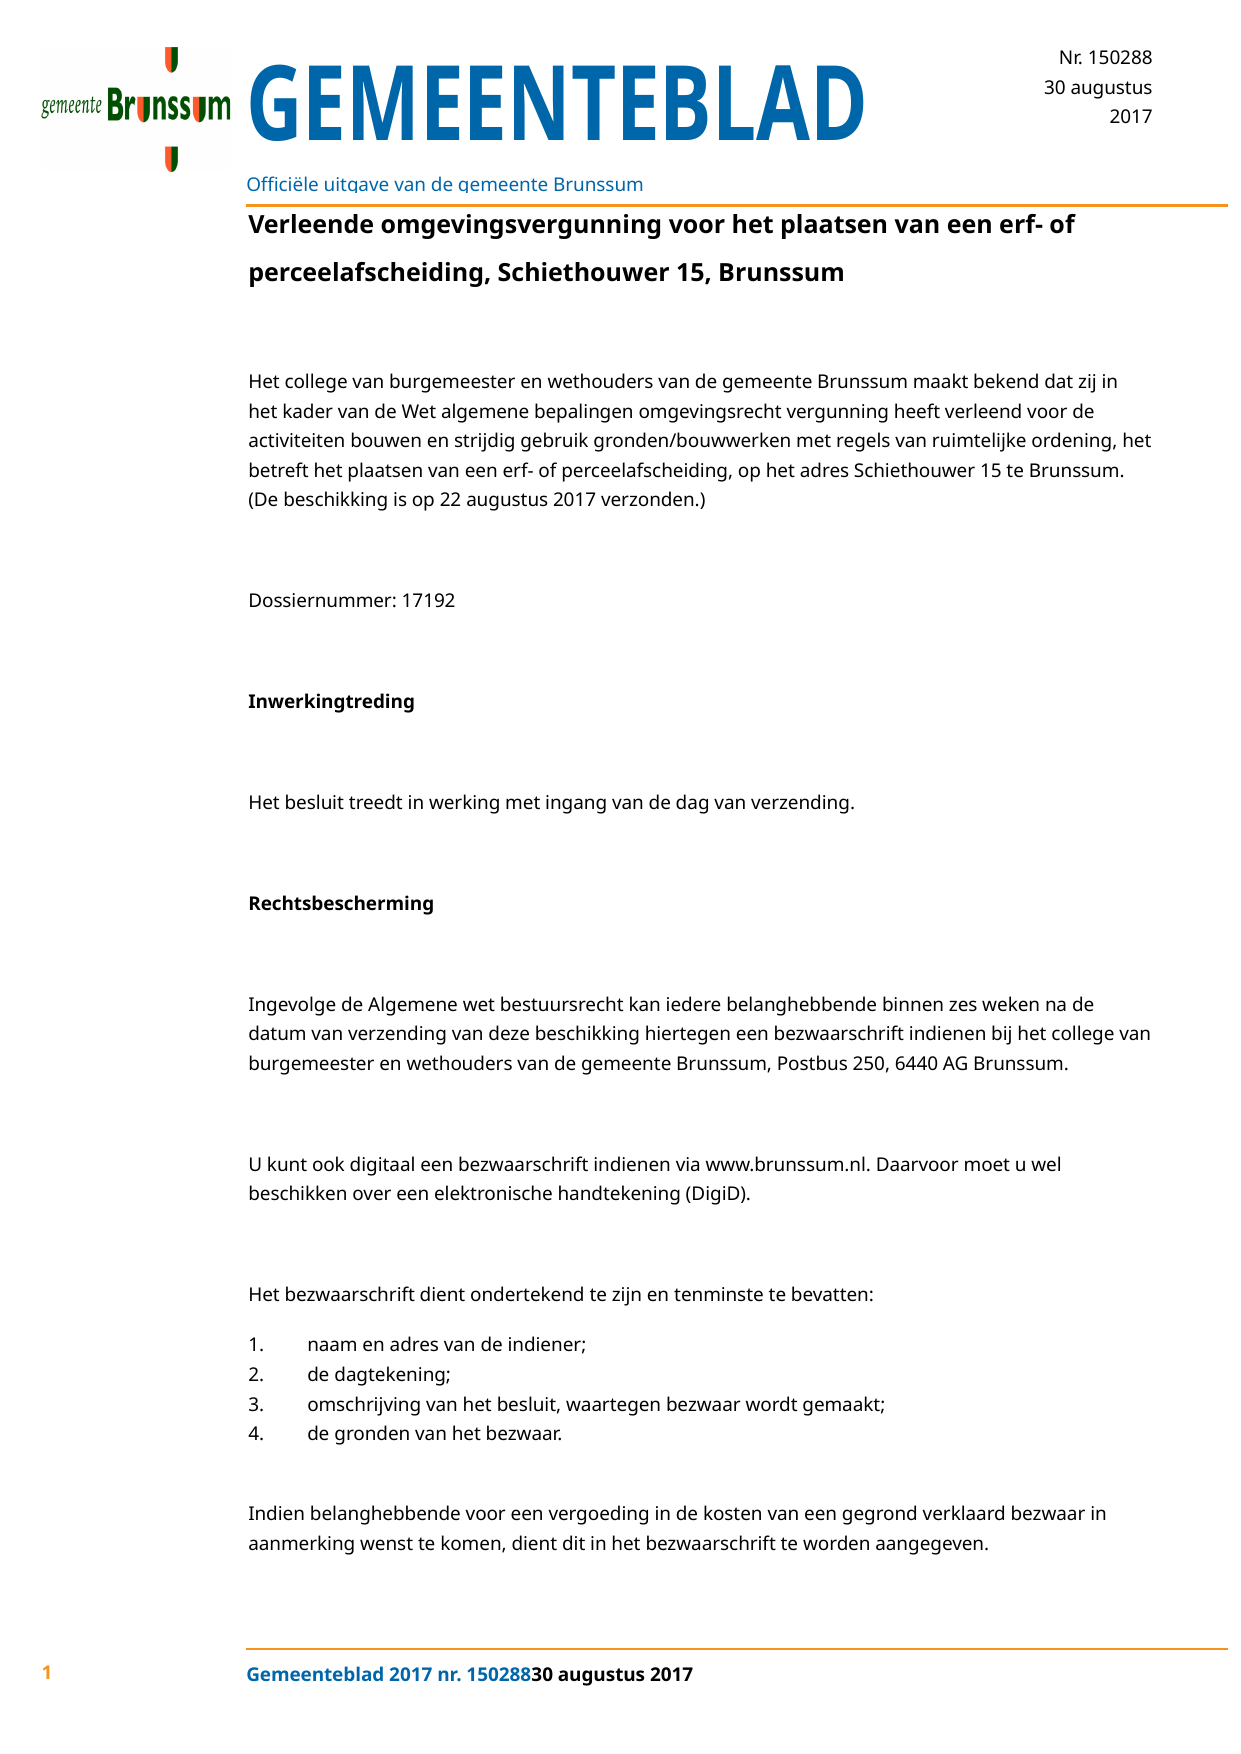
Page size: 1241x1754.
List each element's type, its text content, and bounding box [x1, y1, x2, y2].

text Ingevolge de Algemene wet bestuursrecht kan iedere belanghebbende binnen zes weken na de datum van verzending van deze beschikking hiertegen een bezwaarschrift indienen bij het college van burgemeester en wethouders van de gemeente Brunssum, Postbus 250, 6440 AG Brunssum. [248, 991, 1152, 1076]
text Verleende omgevingsvergunning voor het plaatsen van een erf- of perceelafscheiding, Schiethouwer 15, Brunssum [248, 207, 1152, 288]
text Indien belanghebbende voor een vergoeding in de kosten van een gegrond verklaard bezwaar in aanmerking wenst te komen, dient dit in het bezwaarschrift te worden aangegeven. [248, 1500, 1152, 1556]
list de gronden van het bezwaar. [248, 1420, 1152, 1446]
list omschrijving van het besluit, waartegen bezwaar wordt gemaakt; [248, 1391, 1152, 1417]
text U kunt ook digitaal een bezwaarschrift indienen via www.brunssum.nl. Daarvoor moet u wel beschikken over een elektronische handtekening (DigiD). [248, 1151, 1152, 1206]
text Het besluit treedt in werking met ingang van de dag van verzending. [248, 789, 1152, 815]
text Dossiernummer: 17192 [248, 587, 1152, 613]
text Het bezwaarschrift dient ondertekend te zijn en tenminste te bevatten: [248, 1281, 1152, 1307]
text Het college van burgemeester en wethouders van de gemeente Brunssum maakt bekend dat zij in het kader van de Wet algemene bepalingen omgevingsrecht vergunning heeft verleend voor de activiteiten bouwen en strijdig gebruik gronden/bouwwerken met regels van ruimtelijke ordening, het betreft het plaatsen van een erf- of perceelafscheiding, op het adres Schiethouwer 15 te Brunssum. (De beschikking is op 22 augustus 2017 verzonden.) [248, 368, 1152, 512]
list de dagtekening; [248, 1361, 1152, 1387]
text Rechtsbescherming [248, 890, 1152, 916]
picture [41, 47, 231, 172]
list naam en adres van de indiener; [248, 1332, 1152, 1357]
text Inwerkingtreding [248, 688, 1152, 714]
